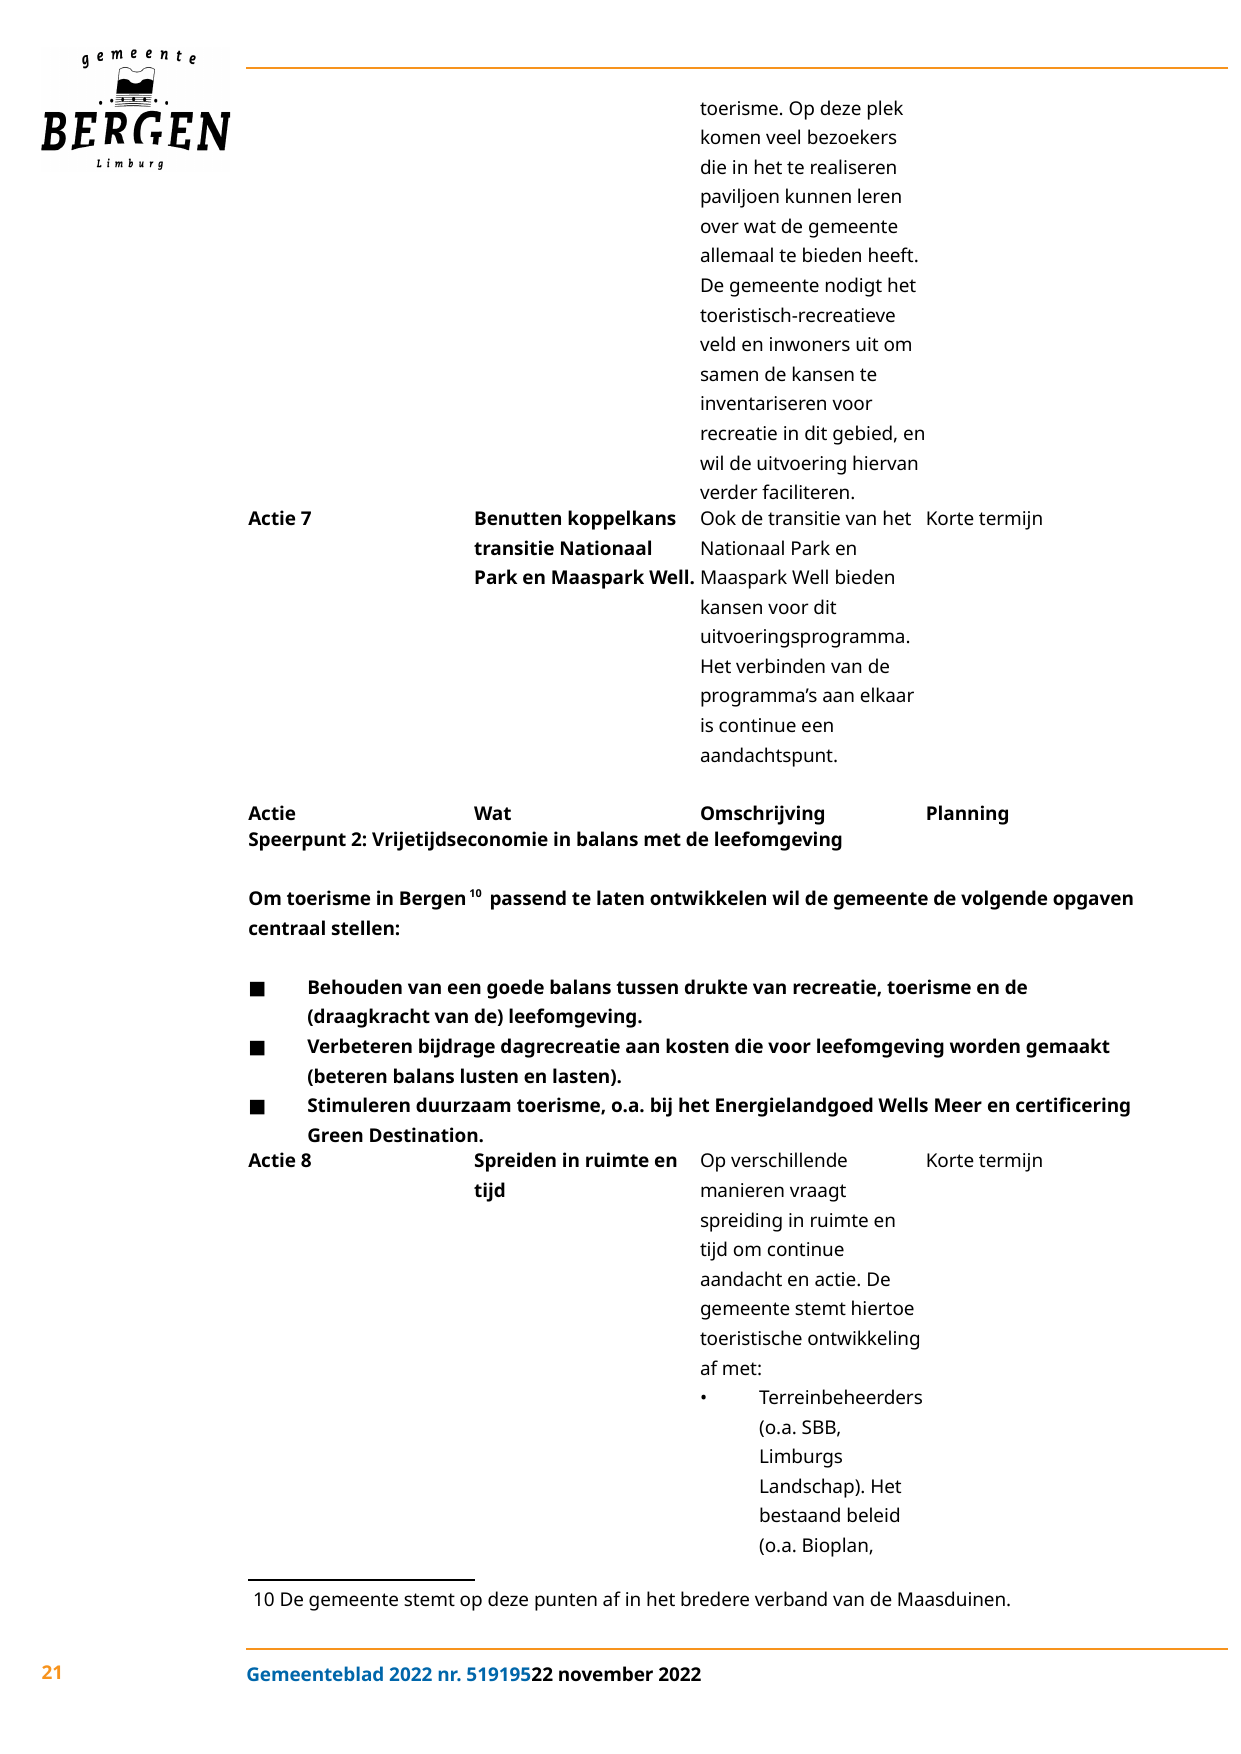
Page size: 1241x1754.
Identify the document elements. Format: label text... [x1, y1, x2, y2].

table_header Wat [474, 800, 700, 826]
table_cell Speerpunt 2: Vrijetijdseconomie in balans met de leefomgeving Om toerisme in Bergen passend te laten ontwikkelen wil de gemeente de volgende opgaven centraal stellen: Behouden van een goede balans tussen drukte van recreatie, toerisme en de (draagkracht van de) leefomgeving. Verbeteren bijdrage dagrecreatie aan kosten die voor leefomgeving worden gemaakt (beteren balans lusten en lasten). Stimuleren duurzaam toerisme, o.a. bij het Energielandgoed Wells Meer en certificering Green Destination. [248, 826, 1152, 1148]
table_header Actie [248, 800, 474, 826]
table_cell Korte termijn [926, 1148, 1152, 1558]
picture [41, 47, 231, 172]
table_cell [926, 95, 1152, 505]
table_cell Korte termijn [926, 505, 1152, 767]
table_cell Actie 8 [248, 1148, 474, 1558]
table_cell Spreiden in ruimte en tijd [474, 1148, 700, 1558]
table_cell [474, 95, 700, 505]
table_cell Op verschillende manieren vraagt spreiding in ruimte en tijd om continue aandacht en actie. De gemeente stemt hiertoe toeristische ontwikkeling af met: Terreinbeheerders (o.a. SBB, Limburgs Landschap). Het bestaand beleid (o.a. Bioplan, [700, 1148, 926, 1558]
table_cell Ook de transitie van het Nationaal Park en Maaspark Well bieden kansen voor dit uitvoeringsprogramma. Het verbinden van de programma’s aan elkaar is continue een aandachtspunt. [700, 505, 926, 767]
table_cell Actie 7 [248, 505, 474, 767]
table_cell Benutten koppelkans transitie Nationaal Park en Maaspark Well. [474, 505, 700, 767]
table_header Planning [926, 800, 1152, 826]
table_cell toerisme. Op deze plek komen veel bezoekers die in het te realiseren paviljoen kunnen leren over wat de gemeente allemaal te bieden heeft. De gemeente nodigt het toeristisch-recreatieve veld en inwoners uit om samen de kansen te inventariseren voor recreatie in dit gebied, en wil de uitvoering hiervan verder faciliteren. [700, 95, 926, 505]
table_header Omschrijving [700, 800, 926, 826]
table_cell [248, 95, 474, 505]
